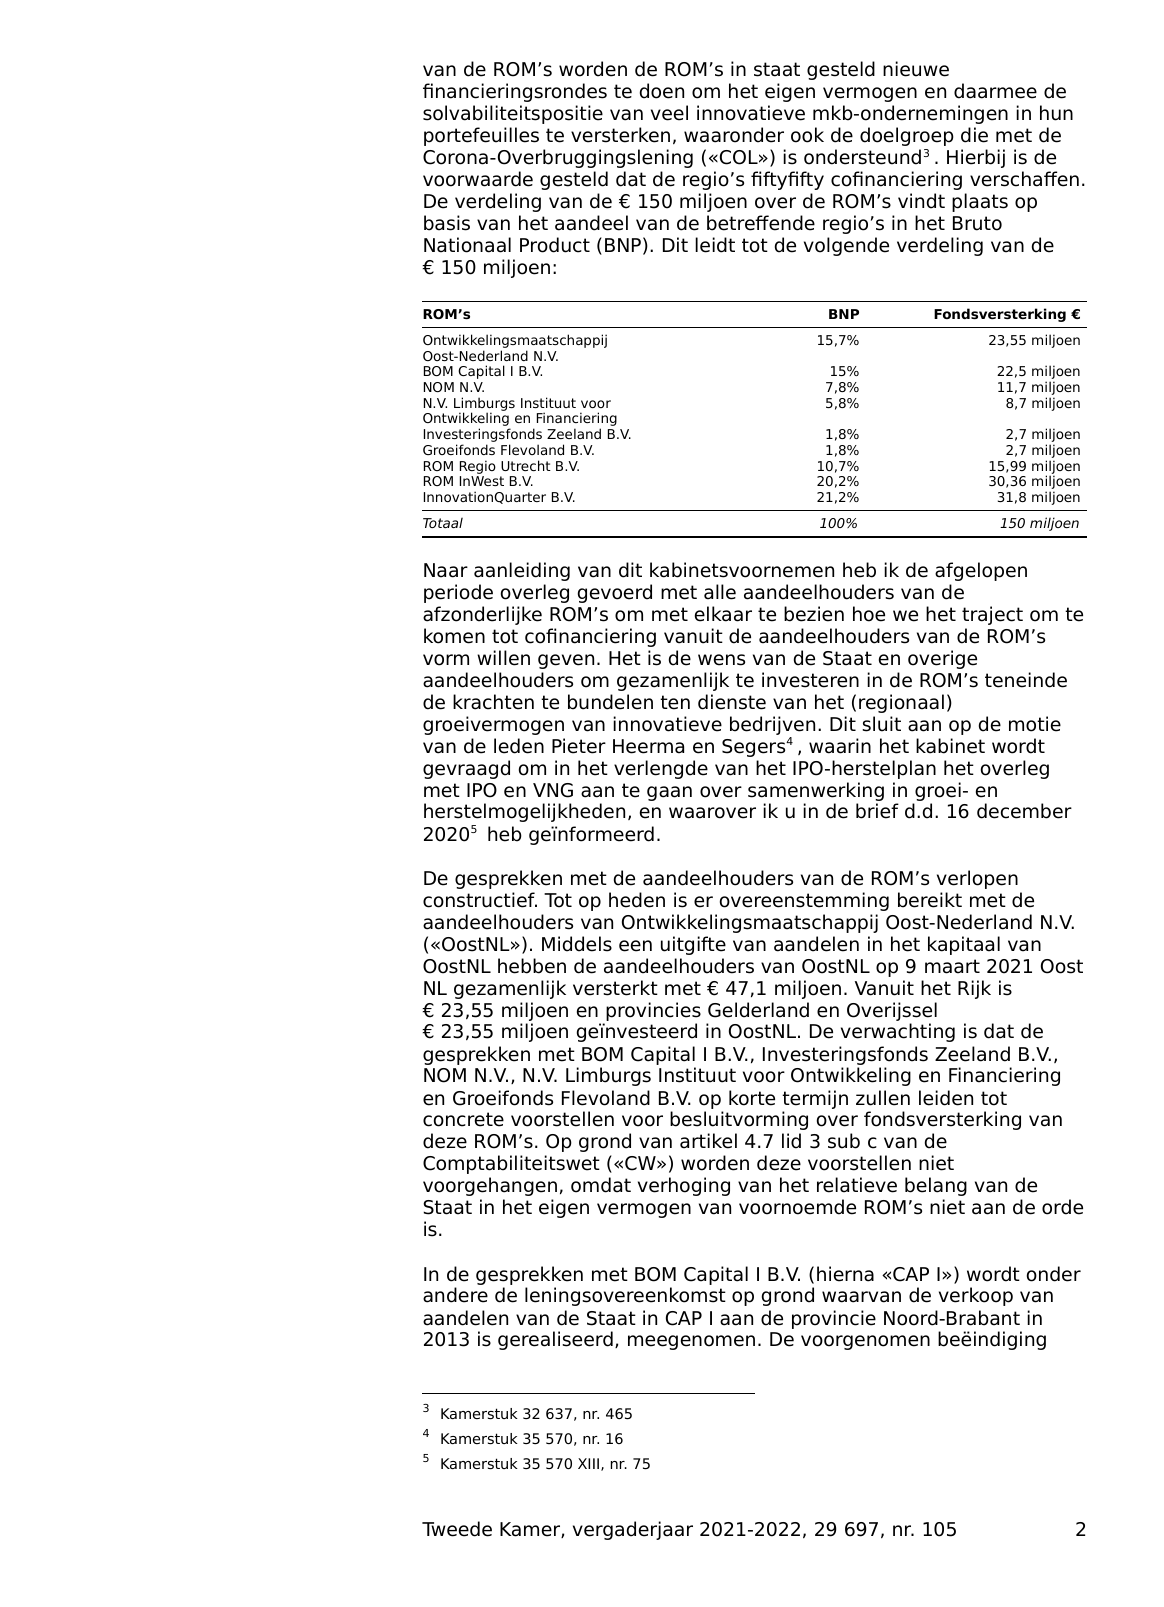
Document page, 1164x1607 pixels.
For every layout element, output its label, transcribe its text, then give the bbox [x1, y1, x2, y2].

text Kamerstuk 35 570 XIII, nr. 75 [422, 1452, 1087, 1474]
table_header ROM’s [422, 302, 644, 327]
text Kamerstuk 32 637, nr. 465 [422, 1402, 1087, 1424]
table_cell 2,7 miljoen [865, 427, 1087, 443]
table_cell Investeringsfonds Zeeland B.V. [422, 427, 644, 443]
table_cell 10,7% [644, 459, 865, 474]
table_cell 2,7 miljoen [865, 443, 1087, 458]
table_cell 5,8% [644, 396, 865, 427]
table_cell 7,8% [644, 380, 865, 396]
table_cell 15,99 miljoen [865, 459, 1087, 474]
table_cell 8,7 miljoen [865, 396, 1087, 427]
table_cell 150 miljoen [865, 511, 1087, 536]
table_cell 1,8% [644, 443, 865, 458]
table_cell ROM Regio Utrecht B.V. [422, 459, 644, 474]
table_cell N.V. Limburgs Instituut voor Ontwikkeling en Financiering [422, 396, 644, 427]
table_header Fondsversterking € [865, 302, 1087, 327]
table_cell InnovationQuarter B.V. [422, 490, 644, 510]
table_cell 1,8% [644, 427, 865, 443]
table_cell ROM InWest B.V. [422, 474, 644, 490]
table_cell 22,5 miljoen [865, 364, 1087, 380]
text van de ROM’s worden de ROM’s in staat gesteld nieuwe financieringsrondes te doen om het eigen vermogen en daarmee de solvabiliteitspositie van veel innovatieve mkb-ondernemingen in hun portefeuilles te versterken, waaronder ook de doelgroep die met de Corona-Overbruggingslening («COL») is ondersteund. Hierbij is de voorwaarde gesteld dat de regio’s fiftyfifty cofinanciering verschaffen. De verdeling van de € 150 miljoen over de ROM’s vindt plaats op basis van het aandeel van de betreffende regio’s in het Bruto Nationaal Product (BNP). Dit leidt tot de volgende verdeling van de € 150 miljoen: [422, 59, 1087, 279]
table_cell 100% [644, 511, 865, 536]
text De gesprekken met de aandeelhouders van de ROM’s verlopen constructief. Tot op heden is er overeenstemming bereikt met de aandeelhouders van Ontwikkelingsmaatschappij Oost-Nederland N.V. («OostNL»). Middels een uitgifte van aandelen in het kapitaal van OostNL hebben de aandeelhouders van OostNL op 9 maart 2021 Oost NL gezamenlijk versterkt met € 47,1 miljoen. Vanuit het Rijk is € 23,55 miljoen en provincies Gelderland en Overijssel € 23,55 miljoen geïnvesteerd in OostNL. De verwachting is dat de gesprekken met BOM Capital I B.V., Investeringsfonds Zeeland B.V., NOM N.V., N.V. Limburgs Instituut voor Ontwikkeling en Financiering en Groeifonds Flevoland B.V. op korte termijn zullen leiden tot concrete voorstellen voor besluitvorming over fondsversterking van deze ROM’s. Op grond van artikel 4.7 lid 3 sub c van de Comptabiliteitswet («CW») worden deze voorstellen niet voorgehangen, omdat verhoging van het relatieve belang van de Staat in het eigen vermogen van voornoemde ROM’s niet aan de orde is. [422, 868, 1087, 1241]
text In de gesprekken met BOM Capital I B.V. (hierna «CAP I») wordt onder andere de leningsovereenkomst op grond waarvan de verkoop van aandelen van de Staat in CAP I aan de provincie Noord-Brabant in 2013 is gerealiseerd, meegenomen. De voorgenomen beëindiging [422, 1263, 1087, 1351]
table_cell 20,2% [644, 474, 865, 490]
table_header BNP [644, 302, 865, 327]
table_cell NOM N.V. [422, 380, 644, 396]
table_cell 11,7 miljoen [865, 380, 1087, 396]
table_cell 15,7% [644, 328, 865, 364]
table_cell Totaal [422, 511, 644, 536]
table_cell 31,8 miljoen [865, 490, 1087, 510]
text Naar aanleiding van dit kabinetsvoornemen heb ik de afgelopen periode overleg gevoerd met alle aandeelhouders van de afzonderlijke ROM’s om met elkaar te bezien hoe we het traject om te komen tot cofinanciering vanuit de aandeelhouders van de ROM’s vorm willen geven. Het is de wens van de Staat en overige aandeelhouders om gezamenlijk te investeren in de ROM’s teneinde de krachten te bundelen ten dienste van het (regionaal) groeivermogen van innovatieve bedrijven. Dit sluit aan op de motie van de leden Pieter Heerma en Segers, waarin het kabinet wordt gevraagd om in het verlengde van het IPO-herstelplan het overleg met IPO en VNG aan te gaan over samenwerking in groei- en herstelmogelijkheden, en waarover ik u in de brief d.d. 16 december 2020 heb geïnformeerd. [422, 560, 1087, 845]
table_cell 23,55 miljoen [865, 328, 1087, 364]
table_cell 21,2% [644, 490, 865, 510]
table_cell 30,36 miljoen [865, 474, 1087, 490]
table_cell 15% [644, 364, 865, 380]
table_cell Groeifonds Flevoland B.V. [422, 443, 644, 458]
text Kamerstuk 35 570, nr. 16 [422, 1427, 1087, 1449]
table_cell Ontwikkelingsmaatschappij Oost-Nederland N.V. [422, 328, 644, 364]
table_cell BOM Capital I B.V. [422, 364, 644, 380]
